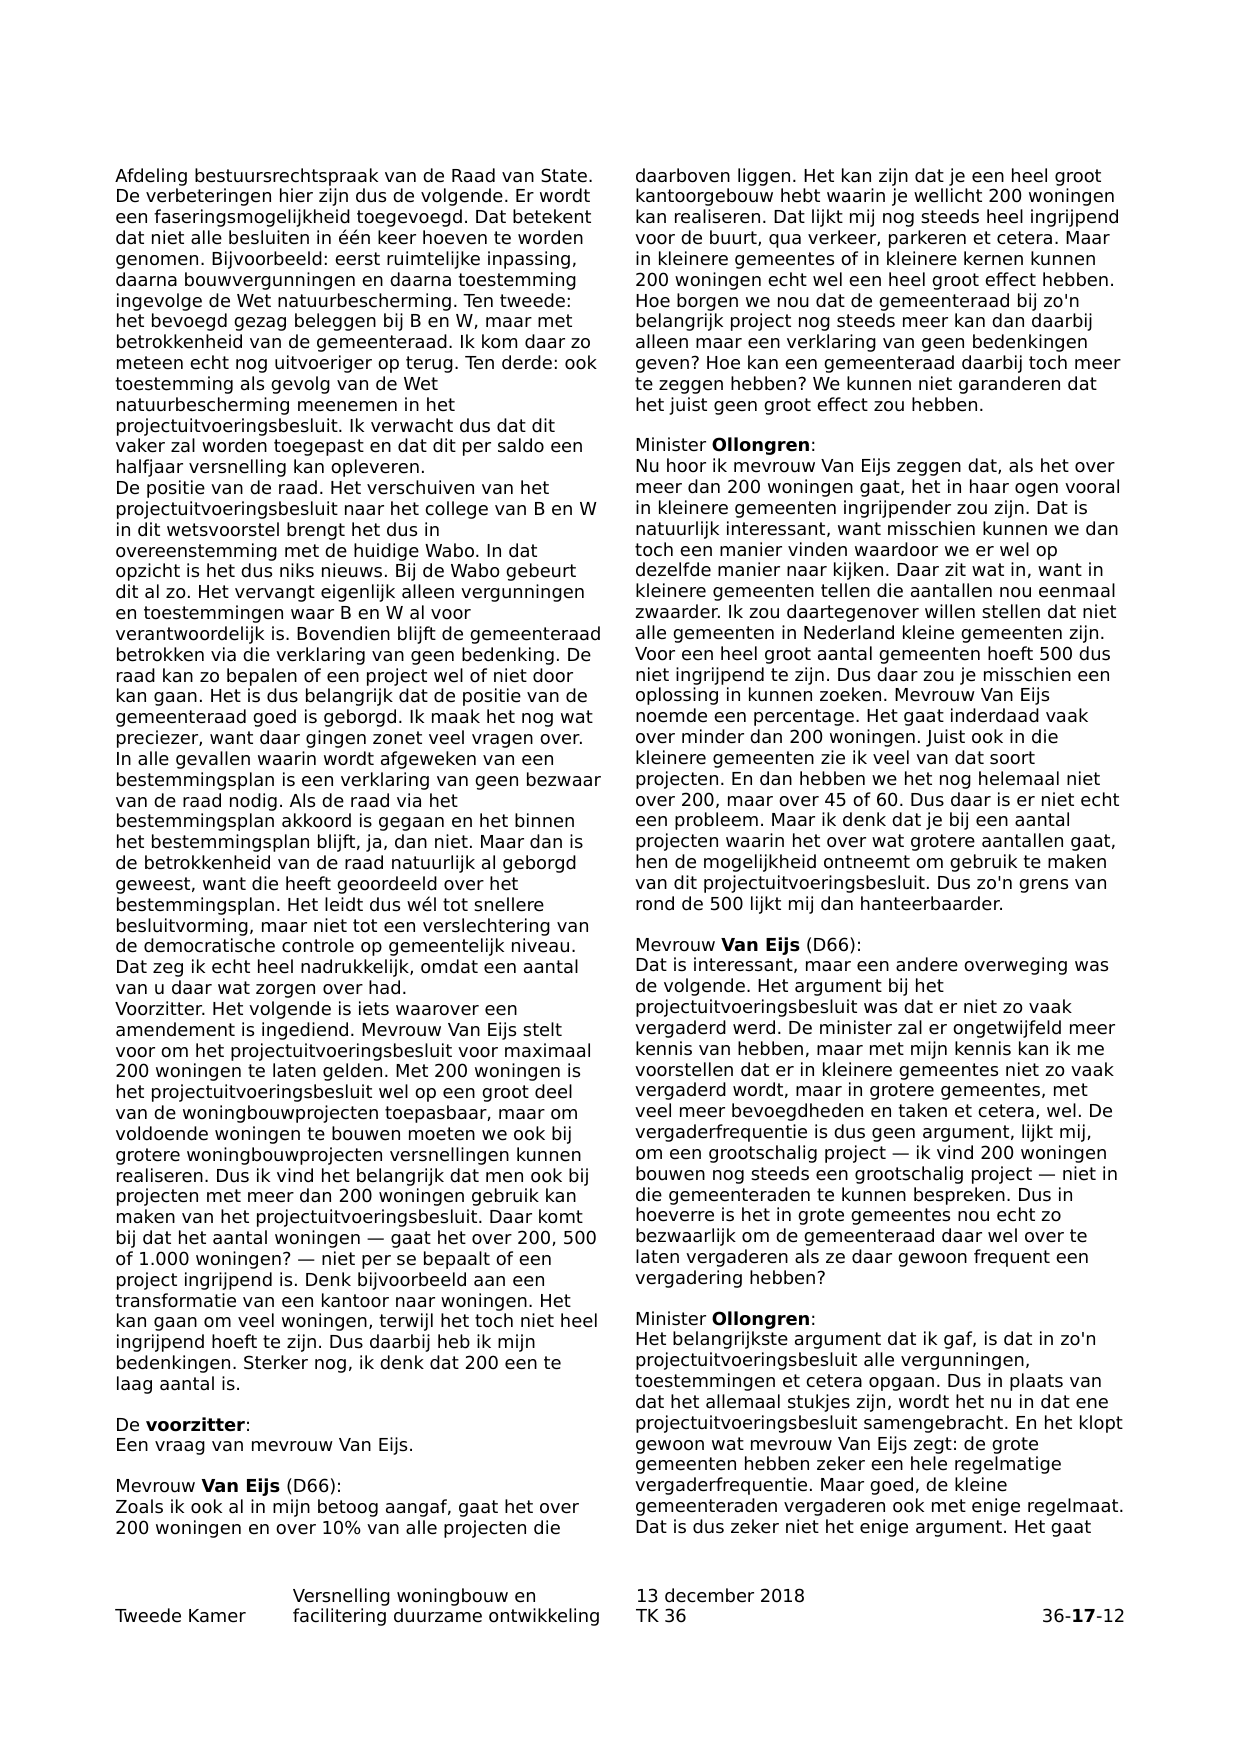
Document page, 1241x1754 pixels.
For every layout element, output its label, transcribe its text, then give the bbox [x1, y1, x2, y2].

text Nu hoor ik mevrouw Van Eijs zeggen dat, als het over meer dan 200 woningen gaat, het in haar ogen vooral in kleinere gemeenten ingrijpender zou zijn. Dat is natuurlijk interessant, want misschien kunnen we dan toch een manier vinden waardoor we er wel op dezelfde manier naar kijken. Daar zit wat in, want in kleinere gemeenten tellen die aantallen nou eenmaal zwaarder. Ik zou daartegenover willen stellen dat niet alle gemeenten in Nederland kleine gemeenten zijn. Voor een heel groot aantal gemeenten hoeft 500 dus niet ingrijpend te zijn. Dus daar zou je misschien een oplossing in kunnen zoeken. Mevrouw Van Eijs noemde een percentage. Het gaat inderdaad vaak over minder dan 200 woningen. Juist ook in die kleinere gemeenten zie ik veel van dat soort projecten. En dan hebben we het nog helemaal niet over 200, maar over 45 of 60. Dus daar is er niet echt een probleem. Maar ik denk dat je bij een aantal projecten waarin het over wat grotere aantallen gaat, hen de mogelijkheid ontneemt om gebruik te maken van dit projectuitvoeringsbesluit. Dus zo'n grens van rond de 500 lijkt mij dan hanteerbaarder. [635, 456, 1125, 914]
text daarboven liggen. Het kan zijn dat je een heel groot kantoorgebouw hebt waarin je wellicht 200 woningen kan realiseren. Dat lijkt mij nog steeds heel ingrijpend voor de buurt, qua verkeer, parkeren et cetera. Maar in kleinere gemeentes of in kleinere kernen kunnen 200 woningen echt wel een heel groot effect hebben. Hoe borgen we nou dat de gemeenteraad bij zo'n belangrijk project nog steeds meer kan dan daarbij alleen maar een verklaring van geen bedenkingen geven? Hoe kan een gemeenteraad daarbij toch meer te zeggen hebben? We kunnen niet garanderen dat het juist geen groot effect zou hebben. [635, 165, 1125, 415]
text Een vraag van mevrouw Van Eijs. [115, 1435, 605, 1456]
text Minister Ollongren: [635, 435, 1125, 456]
text Minister Ollongren: [635, 1308, 1125, 1329]
text Het belangrijkste argument dat ik gaf, is dat in zo'n projectuitvoeringsbesluit alle vergunningen, toestemmingen et cetera opgaan. Dus in plaats van dat het allemaal stukjes zijn, wordt het nu in dat ene projectuitvoeringsbesluit samengebracht. En het klopt gewoon wat mevrouw Van Eijs zegt: de grote gemeenten hebben zeker een hele regelmatige vergaderfrequentie. Maar goed, de kleine gemeenteraden vergaderen ook met enige regelmaat. Dat is dus zeker niet het enige argument. Het gaat [635, 1329, 1125, 1537]
text Mevrouw Van Eijs (D66): [635, 934, 1125, 955]
text Zoals ik ook al in mijn betoog aangaf, gaat het over 200 woningen en over 10% van alle projecten die [115, 1497, 605, 1538]
text De voorzitter: [115, 1414, 605, 1435]
text Dat is interessant, maar een andere overweging was de volgende. Het argument bij het projectuitvoeringsbesluit was dat er niet zo vaak vergaderd werd. De minister zal er ongetwijfeld meer kennis van hebben, maar met mijn kennis kan ik me voorstellen dat er in kleinere gemeentes niet zo vaak vergaderd wordt, maar in grotere gemeentes, met veel meer bevoegdheden en taken et cetera, wel. De vergaderfrequentie is dus geen argument, lijkt mij, om een grootschalig project — ik vind 200 woningen bouwen nog steeds een grootschalig project — niet in die gemeenteraden te kunnen bespreken. Dus in hoeverre is het in grote gemeentes nou echt zo bezwaarlijk om de gemeenteraad daar wel over te laten vergaderen als ze daar gewoon frequent een vergadering hebben? [635, 955, 1125, 1288]
text De verbeteringen hier zijn dus de volgende. Er wordt een faseringsmogelijkheid toegevoegd. Dat betekent dat niet alle besluiten in één keer hoeven te worden genomen. Bijvoorbeeld: eerst ruimtelijke inpassing, daarna bouwvergunningen en daarna toestemming ingevolge de Wet natuurbescherming. Ten tweede: het bevoegd gezag beleggen bij B en W, maar met betrokkenheid van de gemeenteraad. Ik kom daar zo meteen echt nog uitvoeriger op terug. Ten derde: ook toestemming als gevolg van de Wet natuurbescherming meenemen in het projectuitvoeringsbesluit. Ik verwacht dus dat dit vaker zal worden toegepast en dat dit per saldo een halfjaar versnelling kan opleveren. [115, 186, 605, 478]
text Mevrouw Van Eijs (D66): [115, 1476, 605, 1497]
text De positie van de raad. Het verschuiven van het projectuitvoeringsbesluit naar het college van B en W in dit wetsvoorstel brengt het dus in overeenstemming met de huidige Wabo. In dat opzicht is het dus niks nieuws. Bij de Wabo gebeurt dit al zo. Het vervangt eigenlijk alleen vergunningen en toestemmingen waar B en W al voor verantwoordelijk is. Bovendien blijft de gemeenteraad betrokken via die verklaring van geen bedenking. De raad kan zo bepalen of een project wel of niet door kan gaan. Het is dus belangrijk dat de positie van de gemeenteraad goed is geborgd. Ik maak het nog wat preciezer, want daar gingen zonet veel vragen over. In alle gevallen waarin wordt afgeweken van een bestemmingsplan is een verklaring van geen bezwaar van de raad nodig. Als de raad via het bestemmingsplan akkoord is gegaan en het binnen het bestemmingsplan blijft, ja, dan niet. Maar dan is de betrokkenheid van de raad natuurlijk al geborgd geweest, want die heeft geoordeeld over het bestemmingsplan. Het leidt dus wél tot snellere besluitvorming, maar niet tot een verslechtering van de democratische controle op gemeentelijk niveau. Dat zeg ik echt heel nadrukkelijk, omdat een aantal van u daar wat zorgen over had. [115, 478, 605, 999]
text Afdeling bestuursrechtspraak van de Raad van State. [115, 165, 605, 186]
text Voorzitter. Het volgende is iets waarover een amendement is ingediend. Mevrouw Van Eijs stelt voor om het projectuitvoeringsbesluit voor maximaal 200 woningen te laten gelden. Met 200 woningen is het projectuitvoeringsbesluit wel op een groot deel van de woningbouwprojecten toepasbaar, maar om voldoende woningen te bouwen moeten we ook bij grotere woningbouwprojecten versnellingen kunnen realiseren. Dus ik vind het belangrijk dat men ook bij projecten met meer dan 200 woningen gebruik kan maken van het projectuitvoeringsbesluit. Daar komt bij dat het aantal woningen — gaat het over 200, 500 of 1.000 woningen? — niet per se bepaalt of een project ingrijpend is. Denk bijvoorbeeld aan een transformatie van een kantoor naar woningen. Het kan gaan om veel woningen, terwijl het toch niet heel ingrijpend hoeft te zijn. Dus daarbij heb ik mijn bedenkingen. Sterker nog, ik denk dat 200 een te laag aantal is. [115, 999, 605, 1394]
